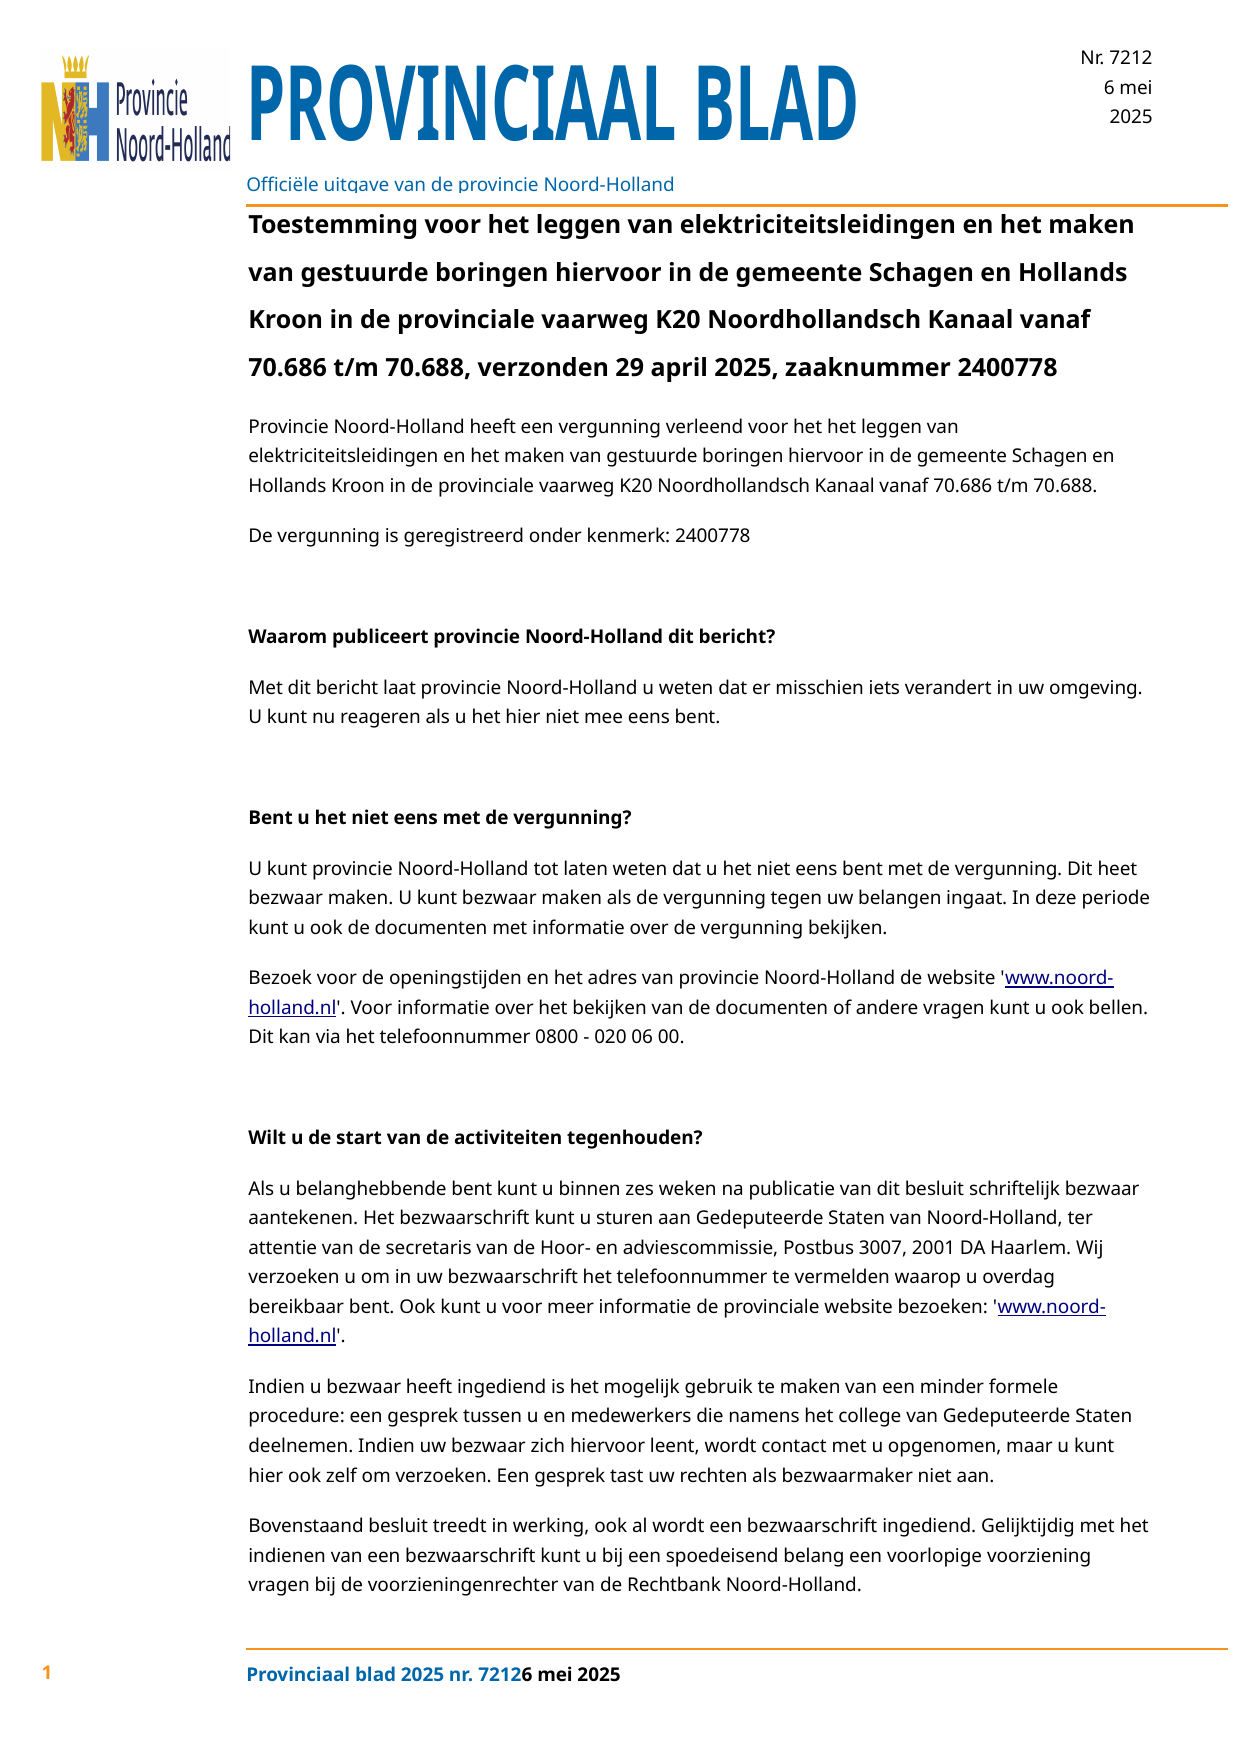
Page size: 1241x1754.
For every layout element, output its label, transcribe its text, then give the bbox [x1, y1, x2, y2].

text Bovenstaand besluit treedt in werking, ook al wordt een bezwaarschrift ingediend. Gelijktijdig met het indienen van een bezwaarschrift kunt u bij een spoedeisend belang een voorlopige voorziening vragen bij de voorzieningenrechter van de Rechtbank Noord-Holland. [248, 1512, 1152, 1597]
picture [41, 47, 231, 172]
text Wilt u de start van de activiteiten tegenhouden? [248, 1124, 1152, 1150]
text Waarom publiceert provincie Noord-Holland dit bericht? [248, 623, 1152, 649]
text Indien u bezwaar heeft ingediend is het mogelijk gebruik te maken van een minder formele procedure: een gesprek tussen u en medewerkers die namens het college van Gedeputeerde Staten deelnemen. Indien uw bezwaar zich hiervoor leent, wordt contact met u opgenomen, maar u kunt hier ook zelf om verzoeken. Een gesprek tast uw rechten als bezwaarmaker niet aan. [248, 1373, 1152, 1488]
text Provincie Noord-Holland heeft een vergunning verleend voor het het leggen van elektriciteitsleidingen en het maken van gestuurde boringen hiervoor in de gemeente Schagen en Hollands Kroon in de provinciale vaarweg K20 Noordhollandsch Kanaal vanaf 70.686 t/m 70.688. [248, 413, 1152, 498]
text U kunt provincie Noord-Holland tot laten weten dat u het niet eens bent met de vergunning. Dit heet bezwaar maken. U kunt bezwaar maken als de vergunning tegen uw belangen ingaat. In deze periode kunt u ook de documenten met informatie over de vergunning bekijken. [248, 855, 1152, 940]
text De vergunning is geregistreerd onder kenmerk: 2400778 [248, 523, 1152, 548]
text Bent u het niet eens met de vergunning? [248, 804, 1152, 830]
text Als u belanghebbende bent kunt u binnen zes weken na publicatie van dit besluit schriftelijk bezwaar aantekenen. Het bezwaarschrift kunt u sturen aan Gedeputeerde Staten van Noord-Holland, ter attentie van de secretaris van de Hoor- en adviescommissie, Postbus 3007, 2001 DA Haarlem. Wij verzoeken u om in uw bezwaarschrift het telefoonnummer te vermelden waarop u overdag bereikbaar bent. Ook kunt u voor meer informatie de provinciale website bezoeken: 'www.noord-holland.nl'. [248, 1175, 1152, 1348]
text Met dit bericht laat provincie Noord-Holland u weten dat er misschien iets verandert in uw omgeving. U kunt nu reageren als u het hier niet mee eens bent. [248, 674, 1152, 729]
text Toestemming voor het leggen van elektriciteitsleidingen en het maken van gestuurde boringen hiervoor in de gemeente Schagen en Hollands Kroon in de provinciale vaarweg K20 Noordhollandsch Kanaal vanaf 70.686 t/m 70.688, verzonden 29 april 2025, zaaknummer 2400778 [248, 207, 1152, 384]
text Bezoek voor de openingstijden en het adres van provincie Noord-Holland de website 'www.noord-holland.nl'. Voor informatie over het bekijken van de documenten of andere vragen kunt u ook bellen. Dit kan via het telefoonnummer 0800 - 020 06 00. [248, 964, 1152, 1049]
